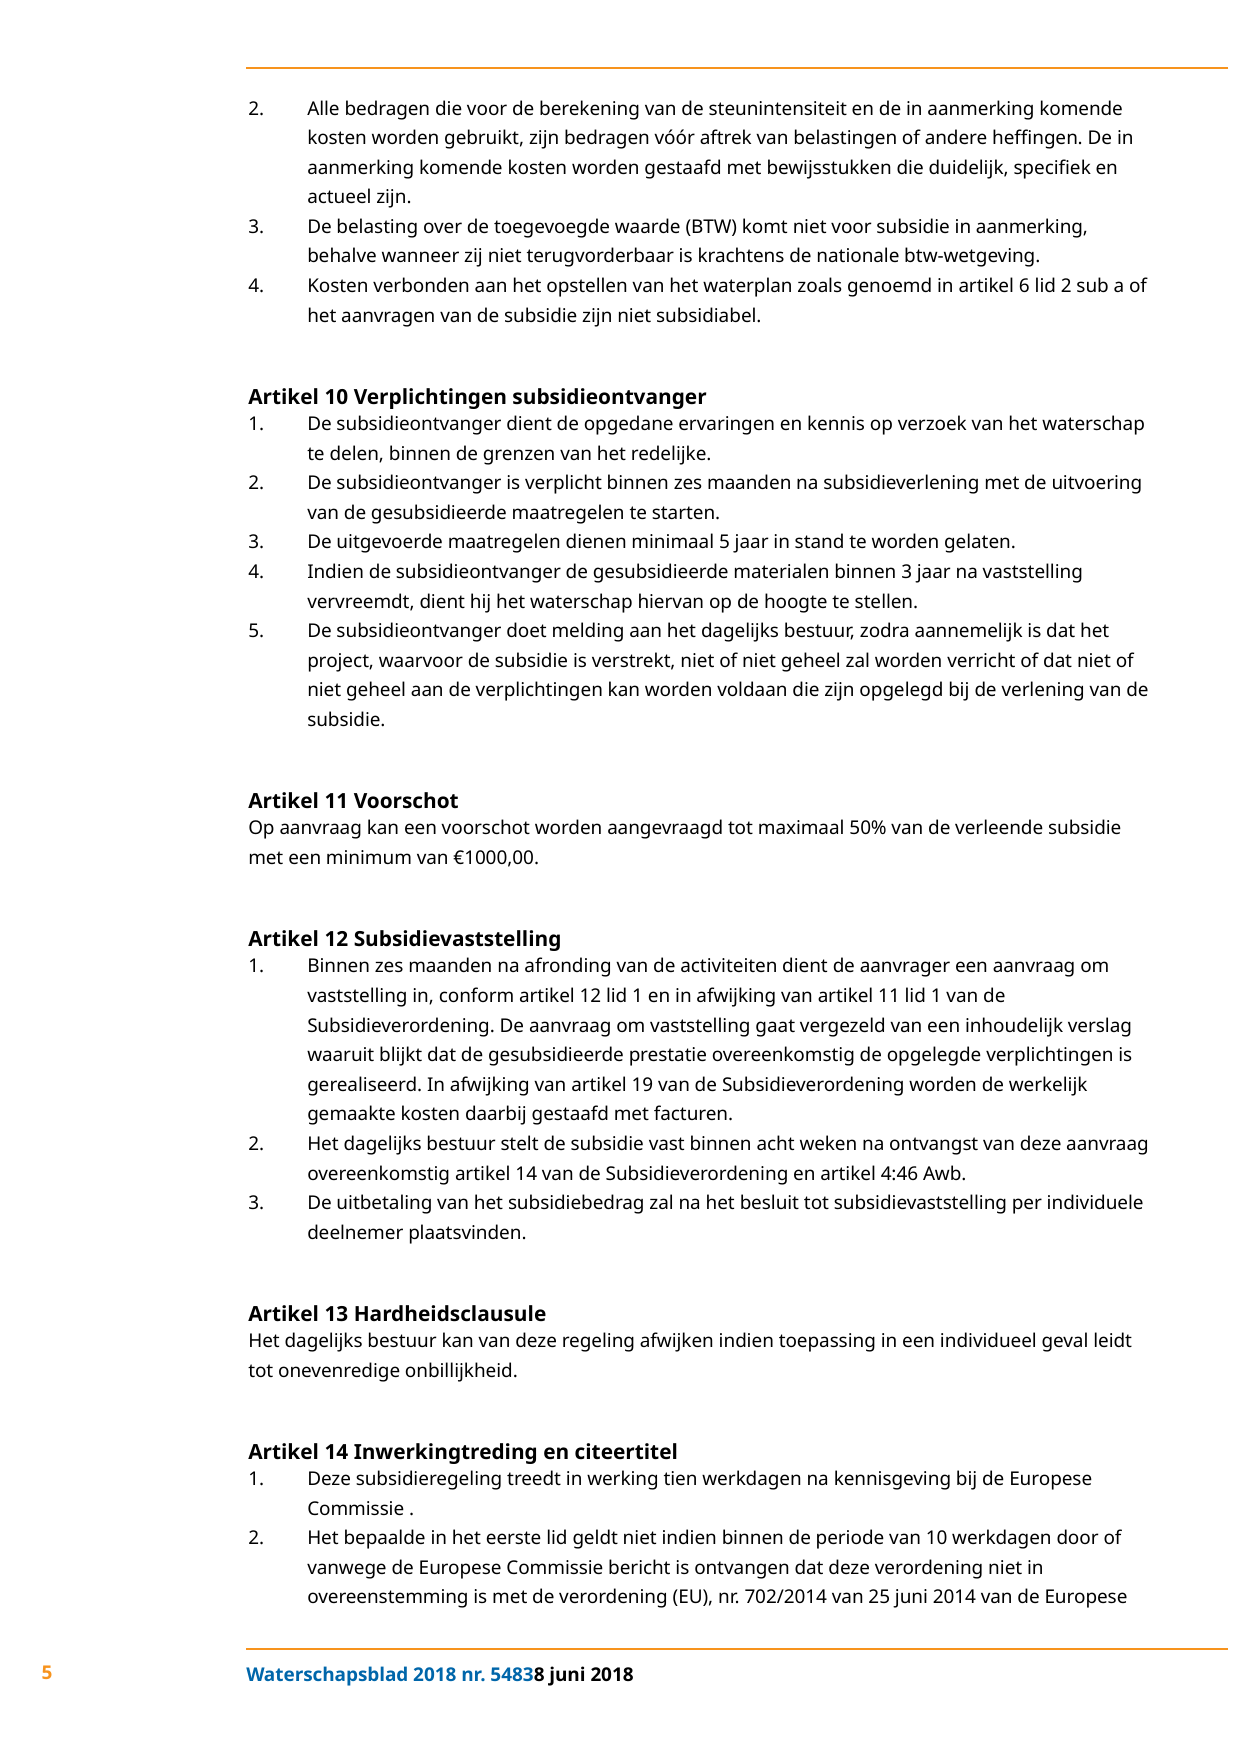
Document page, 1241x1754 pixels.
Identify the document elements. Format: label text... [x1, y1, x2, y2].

picture [41, 47, 231, 172]
text Het dagelijks bestuur kan van deze regeling afwijken indien toepassing in een individueel geval leidt tot onevenredige onbillijkheid. [248, 1327, 1152, 1383]
list Indien de subsidieontvanger de gesubsidieerde materialen binnen 3 jaar na vaststelling vervreemdt, dient hij het waterschap hiervan op de hoogte te stellen. [248, 558, 1152, 613]
list De uitgevoerde maatregelen dienen minimaal 5 jaar in stand te worden gelaten. [248, 529, 1152, 554]
list De subsidieontvanger is verplicht binnen zes maanden na subsidieverlening met de uitvoering van de gesubsidieerde maatregelen te starten. [248, 469, 1152, 525]
list De subsidieontvanger dient de opgedane ervaringen en kennis op verzoek van het waterschap te delen, binnen de grenzen van het redelijke. [248, 410, 1152, 466]
list Deze subsidieregeling treedt in werking tien werkdagen na kennisgeving bij de Europese Commissie . [248, 1465, 1152, 1521]
list Het dagelijks bestuur stelt de subsidie vast binnen acht weken na ontvangst van deze aanvraag overeenkomstig artikel 14 van de Subsidieverordening en artikel 4:46 Awb. [248, 1130, 1152, 1185]
list Het bepaalde in het eerste lid geldt niet indien binnen de periode van 10 werkdagen door of vanwege de Europese Commissie bericht is ontvangen dat deze verordening niet in overeenstemming is met de verordening (EU), nr. 702/2014 van 25 juni 2014 van de Europese [248, 1524, 1152, 1609]
list De uitbetaling van het subsidiebedrag zal na het besluit tot subsidievaststelling per individuele deelnemer plaatsvinden. [248, 1189, 1152, 1244]
text Artikel 14 Inwerkingtreding en citeertitel [248, 1437, 1152, 1465]
text Artikel 11 Voorschot [248, 786, 1152, 814]
text Artikel 10 Verplichtingen subsidieontvanger [248, 382, 1152, 410]
text Op aanvraag kan een voorschot worden aangevraagd tot maximaal 50% van de verleende subsidie met een minimum van €1000,00. [248, 814, 1152, 870]
text Artikel 13 Hardheidsclausule [248, 1299, 1152, 1327]
list De subsidieontvanger doet melding aan het dagelijks bestuur, zodra aannemelijk is dat het project, waarvoor de subsidie is verstrekt, niet of niet geheel zal worden verricht of dat niet of niet geheel aan de verplichtingen kan worden voldaan die zijn opgelegd bij de verlening van de subsidie. [248, 617, 1152, 732]
list Binnen zes maanden na afronding van de activiteiten dient de aanvrager een aanvraag om vaststelling in, conform artikel 12 lid 1 en in afwijking van artikel 11 lid 1 van de Subsidieverordening. De aanvraag om vaststelling gaat vergezeld van een inhoudelijk verslag waaruit blijkt dat de gesubsidieerde prestatie overeenkomstig de opgelegde verplichtingen is gerealiseerd. In afwijking van artikel 19 van de Subsidieverordening worden de werkelijk gemaakte kosten daarbij gestaafd met facturen. [248, 953, 1152, 1126]
list Kosten verbonden aan het opstellen van het waterplan zoals genoemd in artikel 6 lid 2 sub a of het aanvragen van de subsidie zijn niet subsidiabel. [248, 272, 1152, 328]
list De belasting over de toegevoegde waarde (BTW) komt niet voor subsidie in aanmerking, behalve wanneer zij niet terugvorderbaar is krachtens de nationale btw-wetgeving. [248, 213, 1152, 268]
text Artikel 12 Subsidievaststelling [248, 924, 1152, 953]
list Alle bedragen die voor de berekening van de steunintensiteit en de in aanmerking komende kosten worden gebruikt, zijn bedragen vóór aftrek van belastingen of andere heffingen. De in aanmerking komende kosten worden gestaafd met bewijsstukken die duidelijk, specifiek en actueel zijn. [248, 95, 1152, 209]
